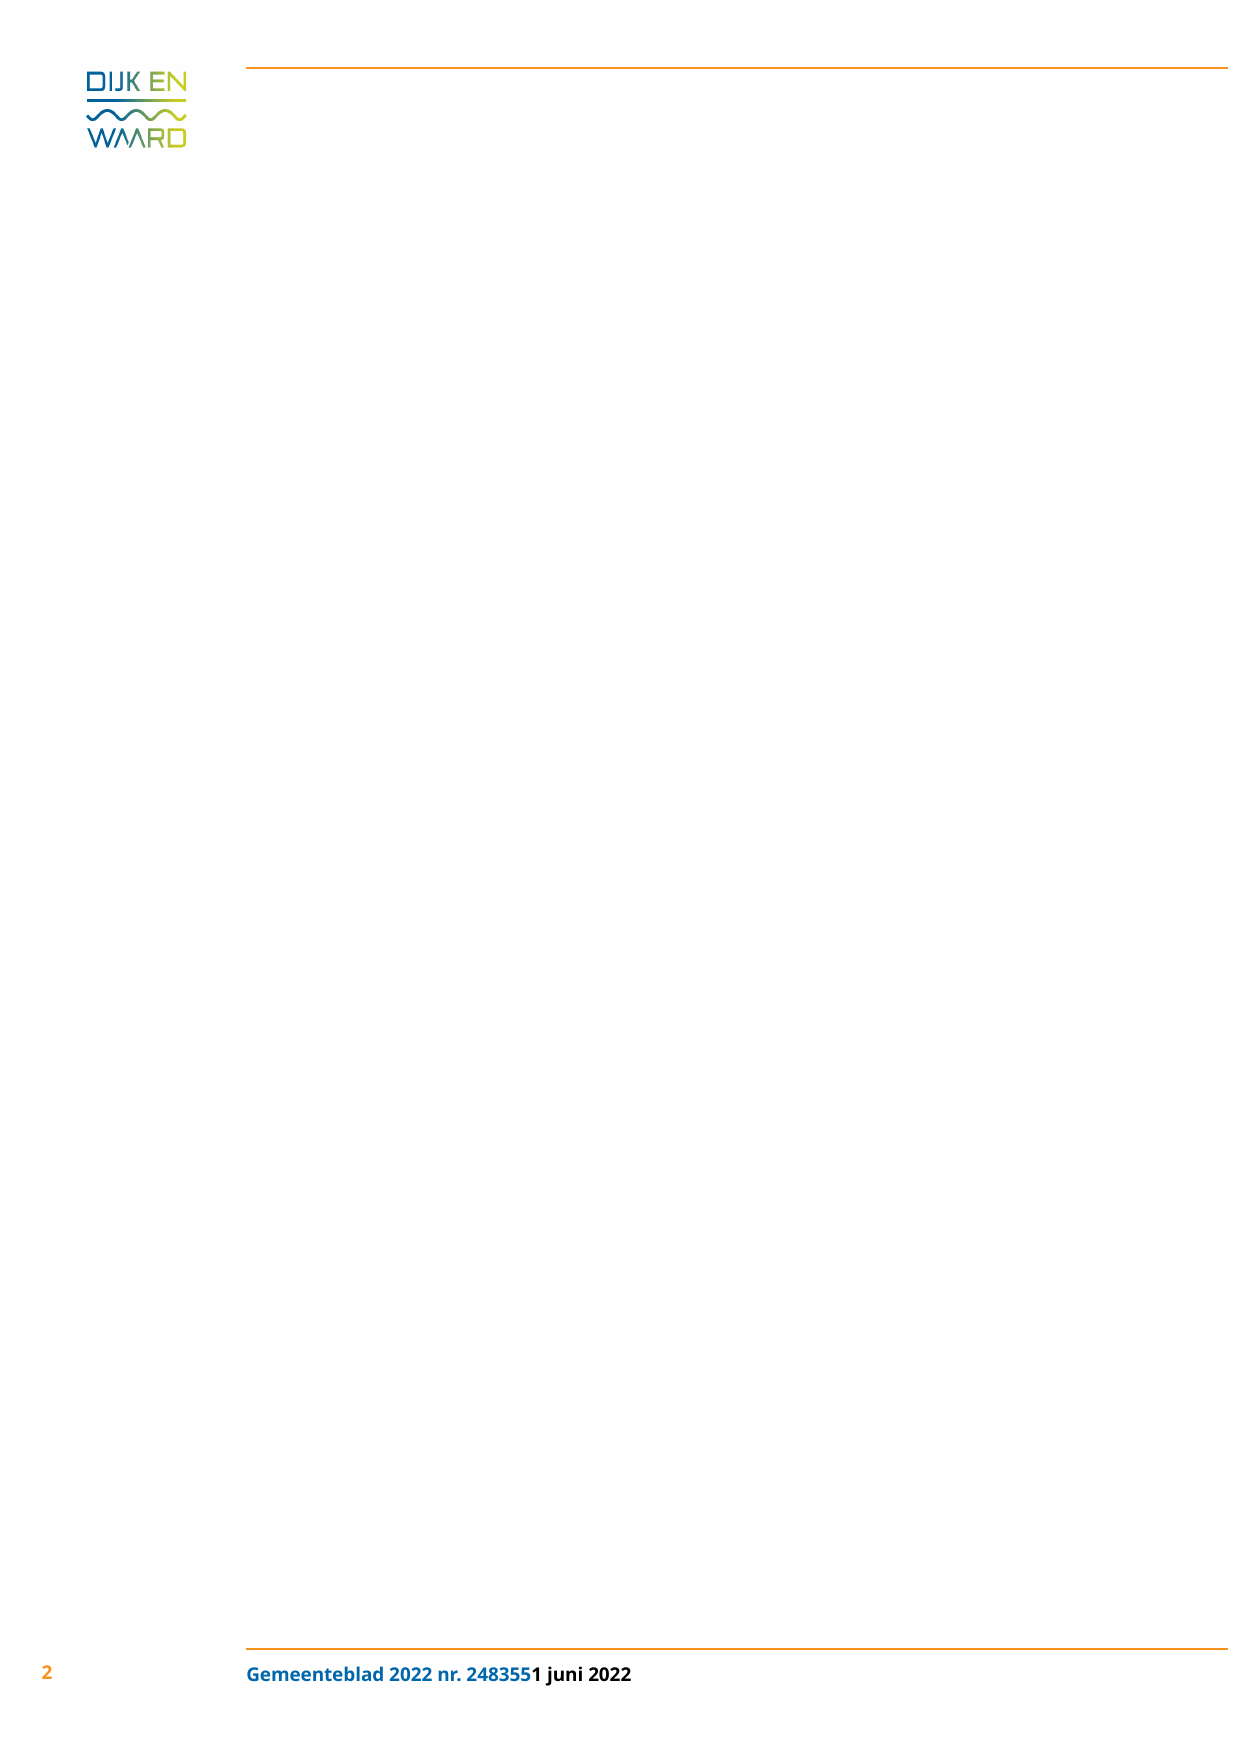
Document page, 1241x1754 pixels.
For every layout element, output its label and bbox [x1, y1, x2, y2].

picture [41, 47, 231, 172]
